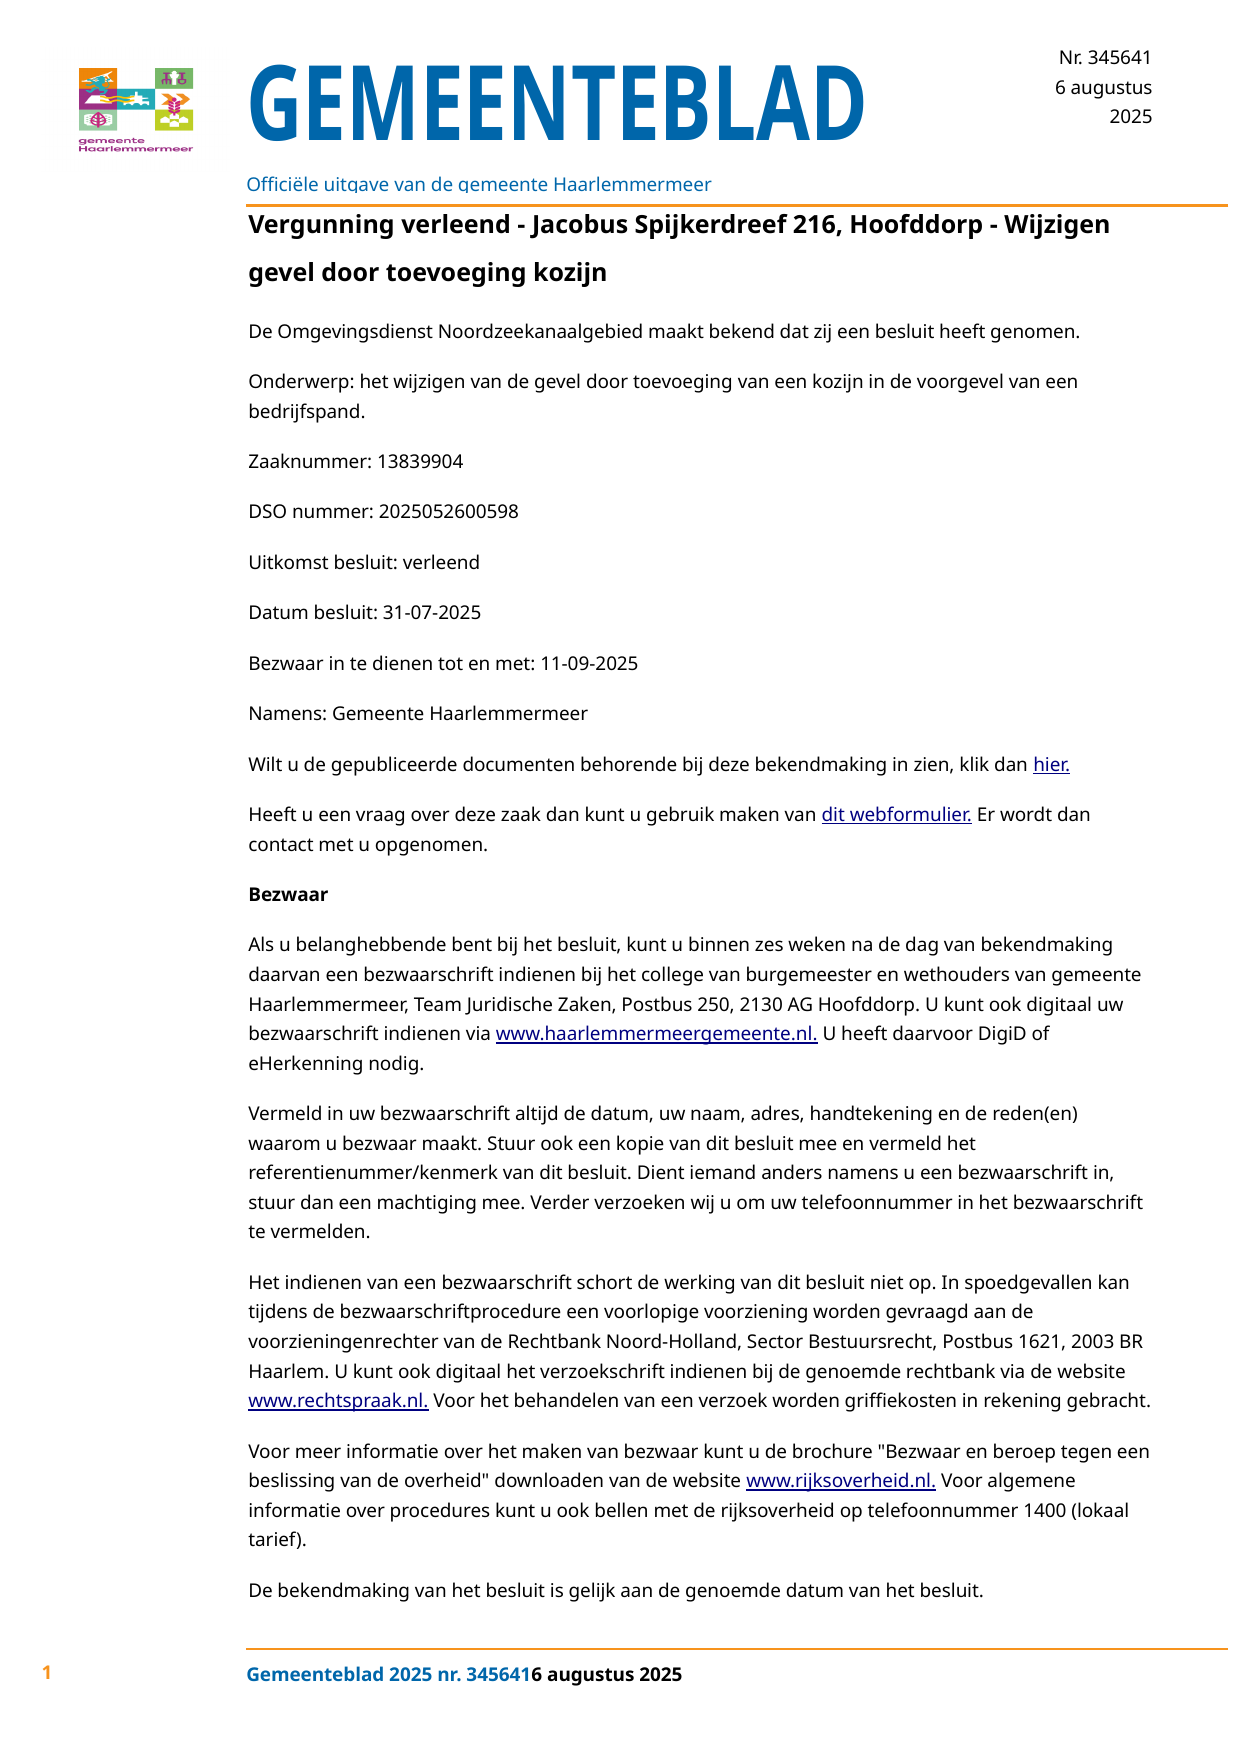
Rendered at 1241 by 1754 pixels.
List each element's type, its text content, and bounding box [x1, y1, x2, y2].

text De bekendmaking van het besluit is gelijk aan de genoemde datum van het besluit. [248, 1577, 1152, 1603]
text Vergunning verleend - Jacobus Spijkerdreef 216, Hoofddorp - Wijzigen gevel door toevoeging kozijn [248, 207, 1152, 288]
text Onderwerp: het wijzigen van de gevel door toevoeging van een kozijn in de voorgevel van een bedrijfspand. [248, 368, 1152, 424]
text Bezwaar [248, 881, 1152, 907]
text Datum besluit: 31-07-2025 [248, 599, 1152, 625]
text DSO nummer: 2025052600598 [248, 499, 1152, 524]
text Voor meer informatie over het maken van bezwaar kunt u de brochure "Bezwaar en beroep tegen een beslissing van de overheid" downloaden van de website www.rijksoverheid.nl. Voor algemene informatie over procedures kunt u ook bellen met de rijksoverheid op telefoonnummer 1400 (lokaal tarief). [248, 1438, 1152, 1552]
text Uitkomst besluit: verleend [248, 549, 1152, 575]
text Het indienen van een bezwaarschrift schort de werking van dit besluit niet op. In spoedgevallen kan tijdens de bezwaarschriftprocedure een voorlopige voorziening worden gevraagd aan de voorzieningenrechter van de Rechtbank Noord-Holland, Sector Bestuursrecht, Postbus 1621, 2003 BR Haarlem. U kunt ook digitaal het verzoekschrift indienen bij de genoemde rechtbank via de website www.rechtspraak.nl. Voor het behandelen van een verzoek worden griffiekosten in rekening gebracht. [248, 1269, 1152, 1413]
text Als u belanghebbende bent bij het besluit, kunt u binnen zes weken na de dag van bekendmaking daarvan een bezwaarschrift indienen bij het college van burgemeester en wethouders van gemeente Haarlemmermeer, Team Juridische Zaken, Postbus 250, 2130 AG Hoofddorp. U kunt ook digitaal uw bezwaarschrift indienen via www.haarlemmermeergemeente.nl. U heeft daarvoor DigiD of eHerkenning nodig. [248, 932, 1152, 1076]
text Vermeld in uw bezwaarschrift altijd de datum, uw naam, adres, handtekening en de reden(en) waarom u bezwaar maakt. Stuur ook een kopie van dit besluit mee en vermeld het referentienummer/kenmerk van dit besluit. Dient iemand anders namens u een bezwaarschrift in, stuur dan een machtiging mee. Verder verzoeken wij u om uw telefoonnummer in het bezwaarschrift te vermelden. [248, 1100, 1152, 1244]
text Wilt u de gepubliceerde documenten behorende bij deze bekendmaking in zien, klik dan hier. [248, 751, 1152, 777]
text De Omgevingsdienst Noordzeekanaalgebied maakt bekend dat zij een besluit heeft genomen. [248, 318, 1152, 344]
text Zaaknummer: 13839904 [248, 448, 1152, 474]
text Namens: Gemeente Haarlemmermeer [248, 700, 1152, 726]
text Bezwaar in te dienen tot en met: 11-09-2025 [248, 650, 1152, 676]
text Heeft u een vraag over deze zaak dan kunt u gebruik maken van dit webformulier. Er wordt dan contact met u opgenomen. [248, 801, 1152, 857]
picture [41, 47, 231, 172]
